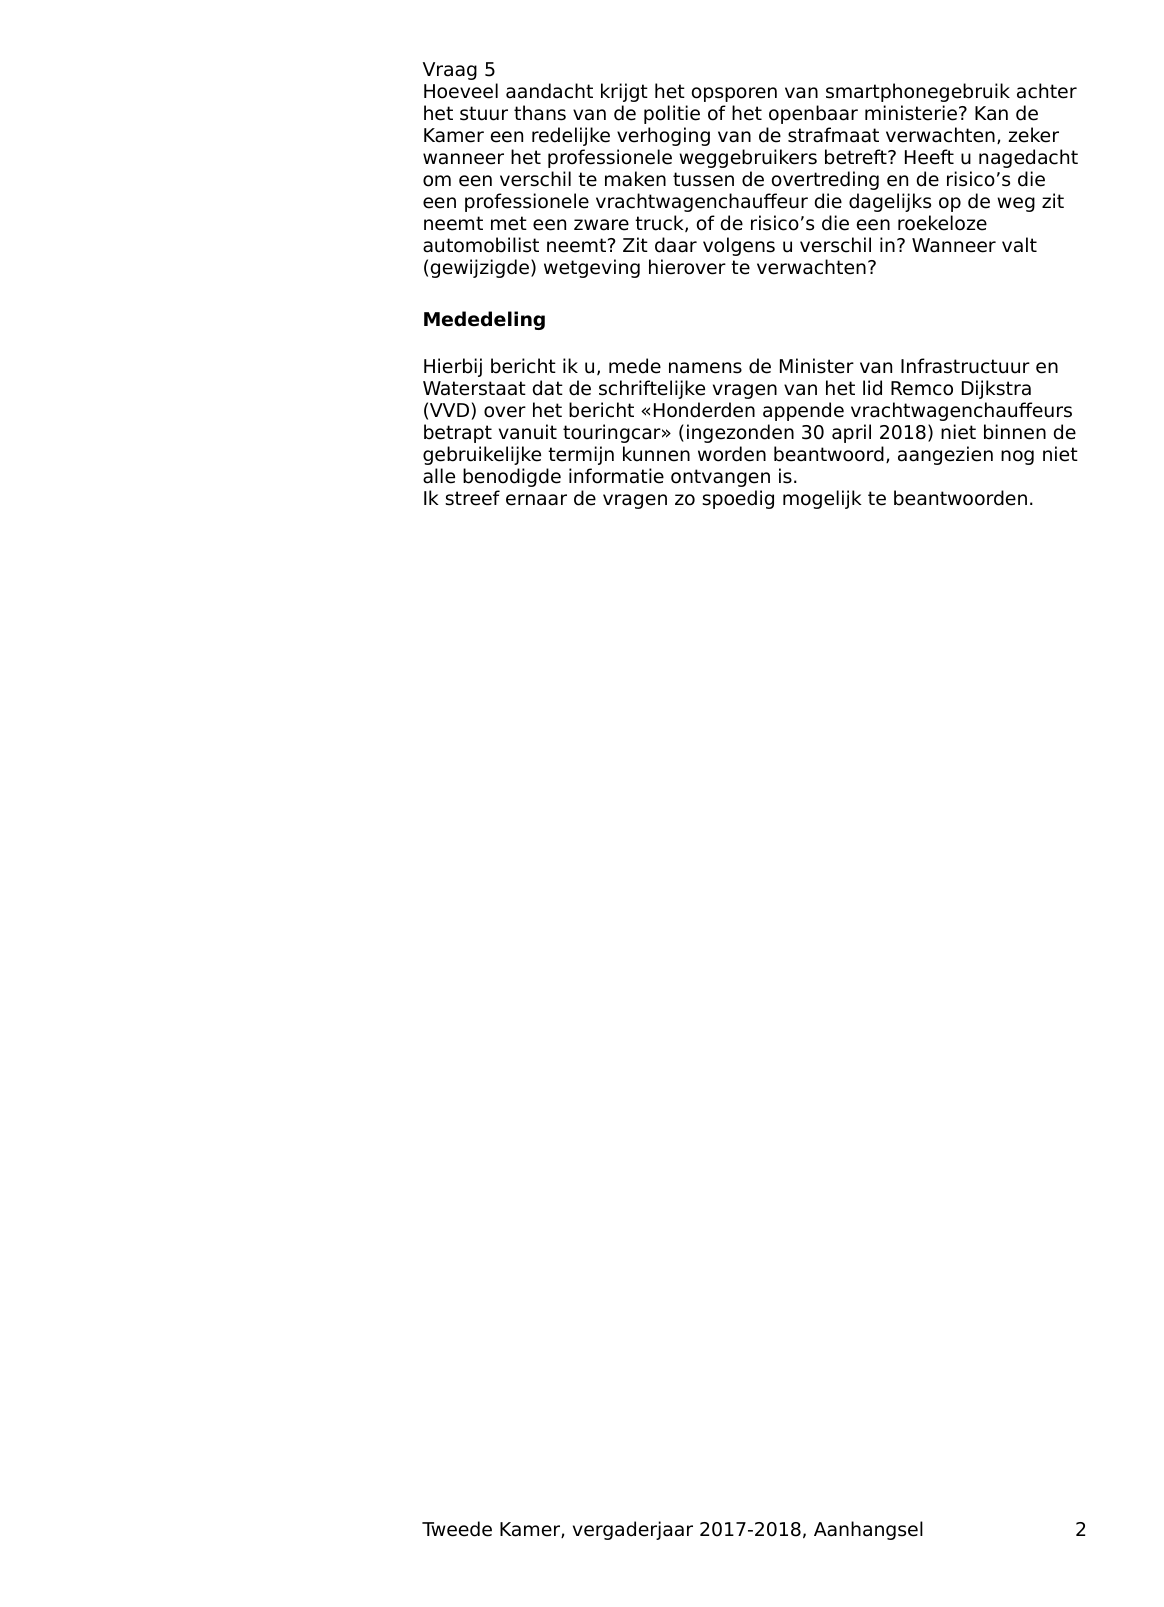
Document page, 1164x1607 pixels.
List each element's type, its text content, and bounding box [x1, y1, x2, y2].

text Hoeveel aandacht krijgt het opsporen van smartphonegebruik achter het stuur thans van de politie of het openbaar ministerie? Kan de Kamer een redelijke verhoging van de strafmaat verwachten, zeker wanneer het professionele weggebruikers betreft? Heeft u nagedacht om een verschil te maken tussen de overtreding en de risico’s die een professionele vrachtwagenchauffeur die dagelijks op de weg zit neemt met een zware truck, of de risico’s die een roekeloze automobilist neemt? Zit daar volgens u verschil in? Wanneer valt (gewijzigde) wetgeving hierover te verwachten? [422, 81, 1087, 279]
subtitle Mededeling [422, 309, 1087, 331]
text Vraag 5 [422, 59, 1087, 81]
text Hierbij bericht ik u, mede namens de Minister van Infrastructuur en Waterstaat dat de schriftelijke vragen van het lid Remco Dijkstra (VVD) over het bericht «Honderden appende vrachtwagenchauffeurs betrapt vanuit touringcar» (ingezonden 30 april 2018) niet binnen de gebruikelijke termijn kunnen worden beantwoord, aangezien nog niet alle benodigde informatie ontvangen is. [422, 356, 1087, 488]
text Ik streef ernaar de vragen zo spoedig mogelijk te beantwoorden. [422, 488, 1087, 510]
